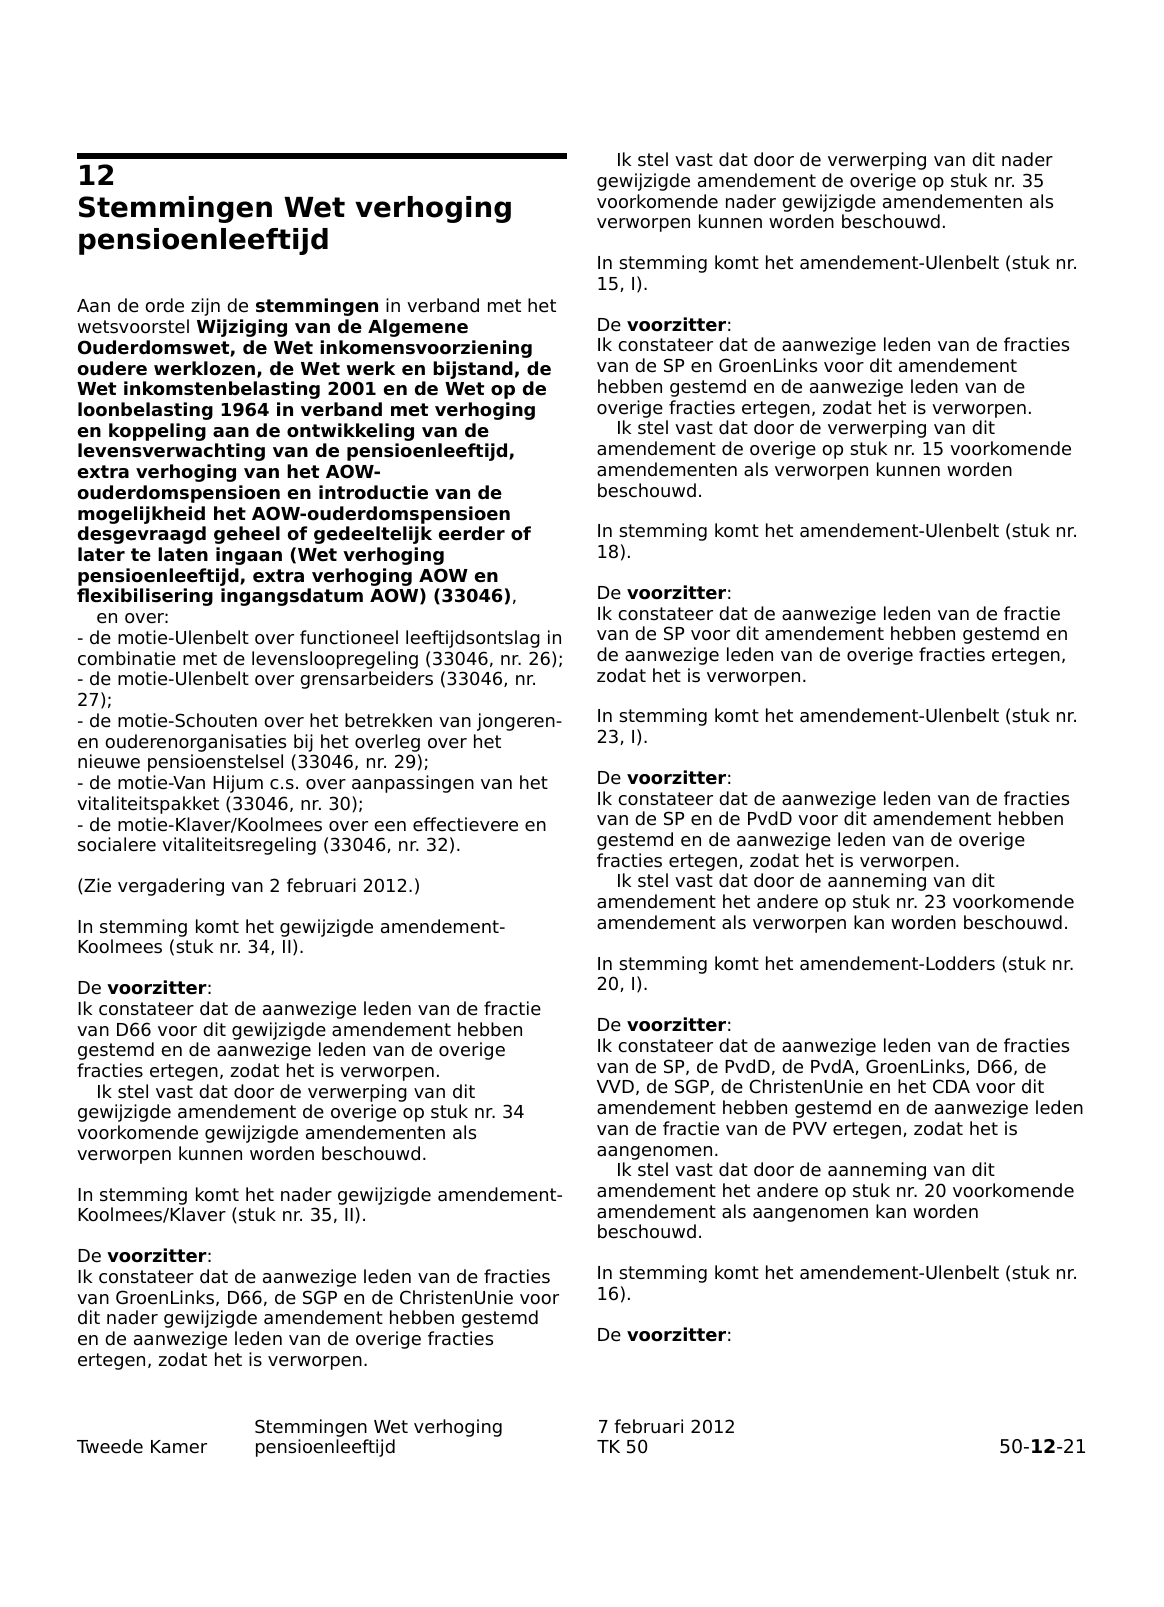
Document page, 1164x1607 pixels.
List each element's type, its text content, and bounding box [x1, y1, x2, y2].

text De voorzitter: [596, 768, 1087, 788]
text In stemming komt het amendement-Ulenbelt (stuk nr. 15, I). [596, 253, 1087, 294]
text - de motie-Ulenbelt over grensarbeiders (33046, nr. 27); [77, 669, 567, 711]
text Ik constateer dat de aanwezige leden van de fracties van de SP en de PvdD voor dit amendement hebben gestemd en de aanwezige leden van de overige fracties ertegen, zodat het is verworpen. [596, 788, 1087, 871]
text In stemming komt het amendement-Ulenbelt (stuk nr. 16). [596, 1263, 1087, 1304]
text Ik stel vast dat door de aanneming van dit amendement het andere op stuk nr. 20 voorkomende amendement als aangenomen kan worden beschouwd. [596, 1160, 1087, 1243]
text Ik constateer dat de aanwezige leden van de fractie van de SP voor dit amendement hebben gestemd en de aanwezige leden van de overige fracties ertegen, zodat het is verworpen. [596, 603, 1087, 686]
title 12 Stemmingen Wet verhoging pensioenleeftijd [77, 159, 567, 256]
text Ik constateer dat de aanwezige leden van de fracties van de SP, de PvdD, de PvdA, GroenLinks, D66, de VVD, de SGP, de ChristenUnie en het CDA voor dit amendement hebben gestemd en de aanwezige leden van de fractie van de PVV ertegen, zodat het is aangenomen. [596, 1036, 1087, 1160]
text (Zie vergadering van 2 februari 2012.) [77, 876, 567, 897]
text Ik constateer dat de aanwezige leden van de fracties van de SP en GroenLinks voor dit amendement hebben gestemd en de aanwezige leden van de overige fracties ertegen, zodat het is verworpen. [596, 335, 1087, 418]
text De voorzitter: [596, 583, 1087, 603]
text - de motie-Ulenbelt over functioneel leeftijdsontslag in combinatie met de levensloopregeling (33046, nr. 26); [77, 628, 567, 669]
text De voorzitter: [596, 314, 1087, 335]
text De voorzitter: [596, 1015, 1087, 1036]
text In stemming komt het amendement-Lodders (stuk nr. 20, I). [596, 953, 1087, 995]
text - de motie-Schouten over het betrekken van jongeren- en ouderenorganisaties bij het overleg over het nieuwe pensioenstelsel (33046, nr. 29); [77, 711, 567, 773]
text Ik stel vast dat door de verwerping van dit gewijzigde amendement de overige op stuk nr. 34 voorkomende gewijzigde amendementen als verworpen kunnen worden beschouwd. [77, 1082, 567, 1164]
text Ik stel vast dat door de verwerping van dit nader gewijzigde amendement de overige op stuk nr. 35 voorkomende nader gewijzigde amendementen als verworpen kunnen worden beschouwd. [596, 150, 1087, 233]
text Aan de orde zijn de stemmingen in verband met het wetsvoorstel Wijziging van de Algemene Ouderdomswet, de Wet inkomensvoorziening oudere werklozen, de Wet werk en bijstand, de Wet inkomstenbelasting 2001 en de Wet op de loonbelasting 1964 in verband met verhoging en koppeling aan de ontwikkeling van de levensverwachting van de pensioenleeftijd, extra verhoging van het AOW-ouderdomspensioen en introductie van de mogelijkheid het AOW-ouderdomspensioen desgevraagd geheel of gedeeltelijk eerder of later te laten ingaan (Wet verhoging pensioenleeftijd, extra verhoging AOW en flexibilisering ingangsdatum AOW) (33046), [77, 296, 567, 607]
text Ik constateer dat de aanwezige leden van de fractie van D66 voor dit gewijzigde amendement hebben gestemd en de aanwezige leden van de overige fracties ertegen, zodat het is verworpen. [77, 999, 567, 1082]
text - de motie-Van Hijum c.s. over aanpassingen van het vitaliteitspakket (33046, nr. 30); [77, 773, 567, 814]
text - de motie-Klaver/Koolmees over een effectievere en socialere vitaliteitsregeling (33046, nr. 32). [77, 814, 567, 856]
text In stemming komt het nader gewijzigde amendement-Koolmees/Klaver (stuk nr. 35, II). [77, 1184, 567, 1226]
text Ik constateer dat de aanwezige leden van de fracties van GroenLinks, D66, de SGP en de ChristenUnie voor dit nader gewijzigde amendement hebben gestemd en de aanwezige leden van de overige fracties ertegen, zodat het is verworpen. [77, 1267, 567, 1370]
text In stemming komt het amendement-Ulenbelt (stuk nr. 18). [596, 521, 1087, 563]
text De voorzitter: [77, 1246, 567, 1267]
text De voorzitter: [77, 978, 567, 999]
text De voorzitter: [596, 1324, 1087, 1345]
text In stemming komt het amendement-Ulenbelt (stuk nr. 23, I). [596, 706, 1087, 748]
text Ik stel vast dat door de verwerping van dit amendement de overige op stuk nr. 15 voorkomende amendementen als verworpen kunnen worden beschouwd. [596, 418, 1087, 501]
text en over: [77, 607, 567, 628]
text In stemming komt het gewijzigde amendement-Koolmees (stuk nr. 34, II). [77, 917, 567, 958]
text Ik stel vast dat door de aanneming van dit amendement het andere op stuk nr. 23 voorkomende amendement als verworpen kan worden beschouwd. [596, 871, 1087, 933]
